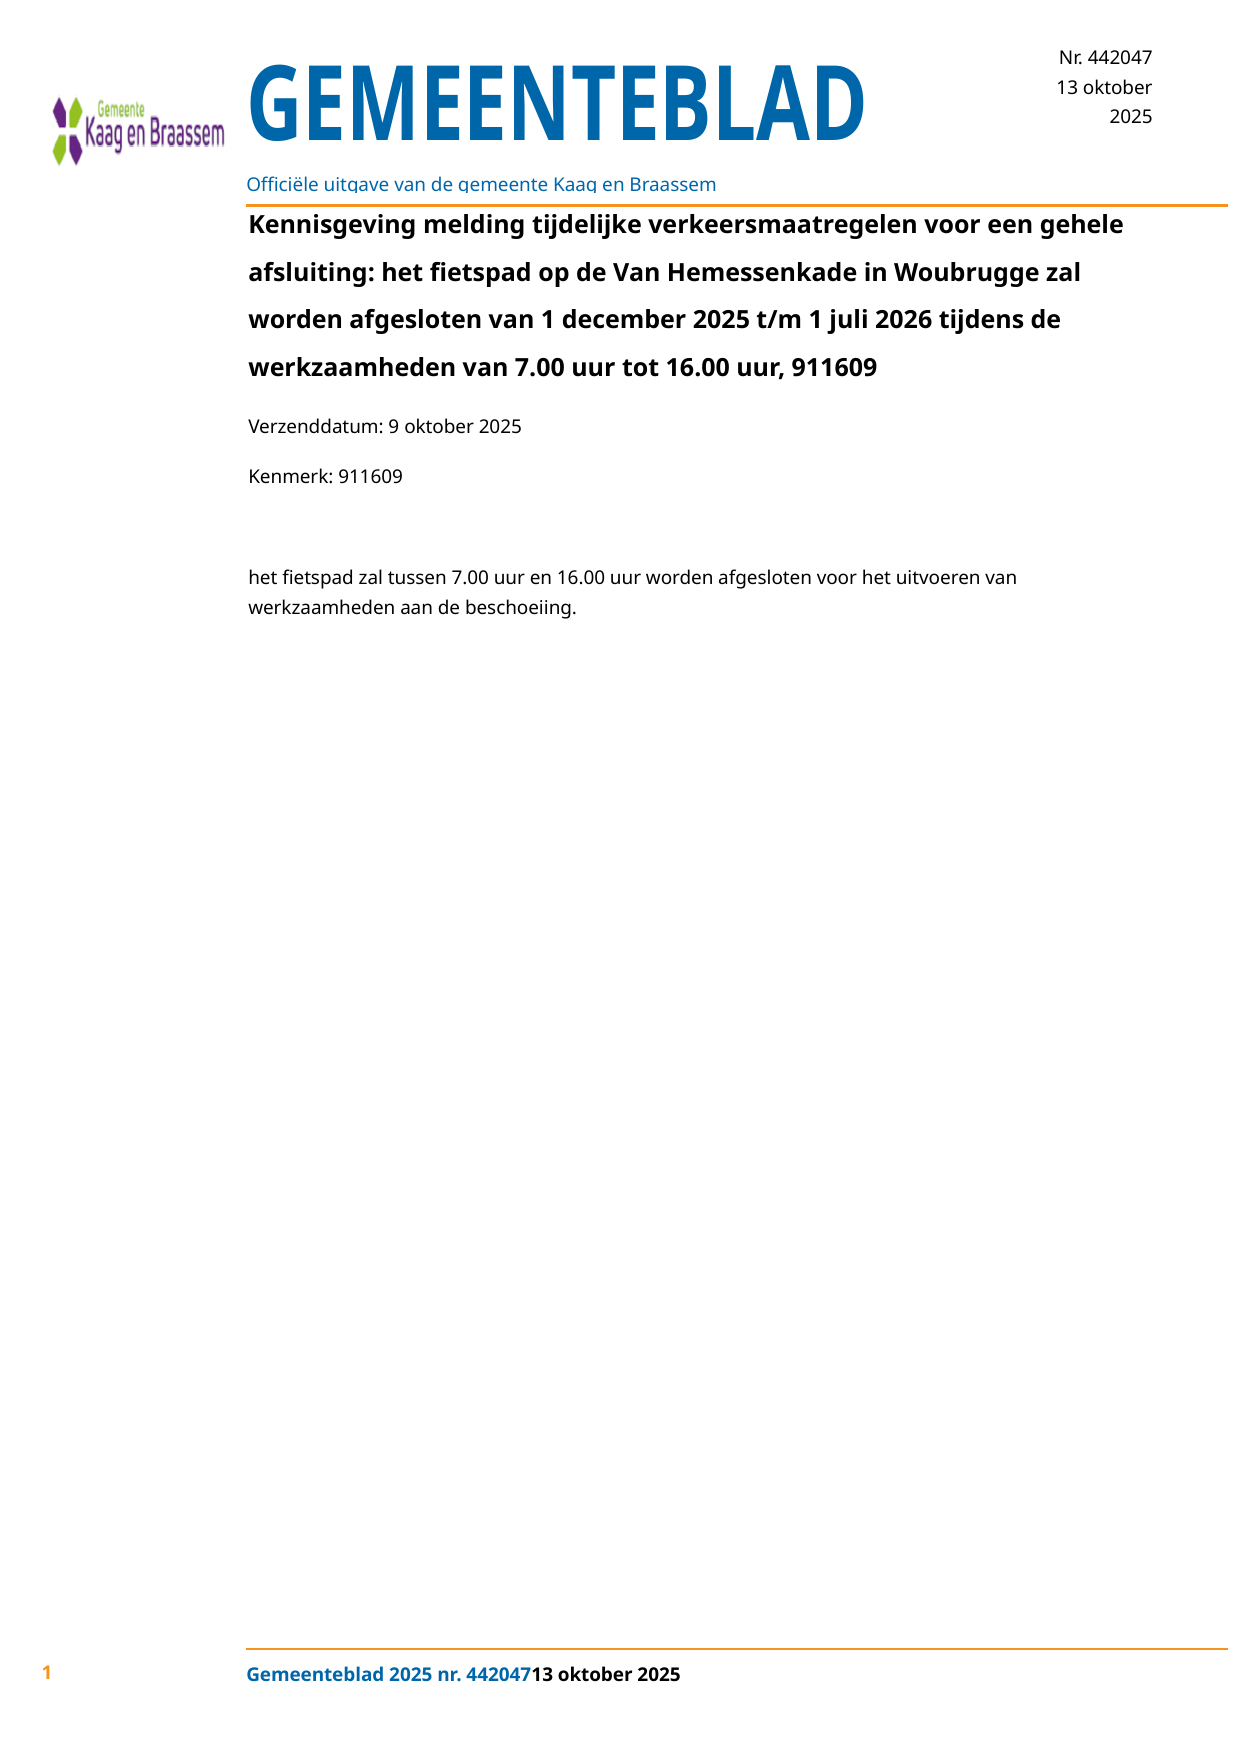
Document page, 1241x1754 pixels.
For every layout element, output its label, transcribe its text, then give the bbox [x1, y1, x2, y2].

text het fietspad zal tussen 7.00 uur en 16.00 uur worden afgesloten voor het uitvoeren van werkzaamheden aan de beschoeiing. [248, 564, 1152, 620]
text Kenmerk: 911609 [248, 463, 1152, 489]
picture [41, 47, 231, 172]
text Verzenddatum: 9 oktober 2025 [248, 413, 1152, 439]
text Kennisgeving melding tijdelijke verkeersmaatregelen voor een gehele afsluiting: het fietspad op de Van Hemessenkade in Woubrugge zal worden afgesloten van 1 december 2025 t/m 1 juli 2026 tijdens de werkzaamheden van 7.00 uur tot 16.00 uur, 911609 [248, 207, 1152, 384]
